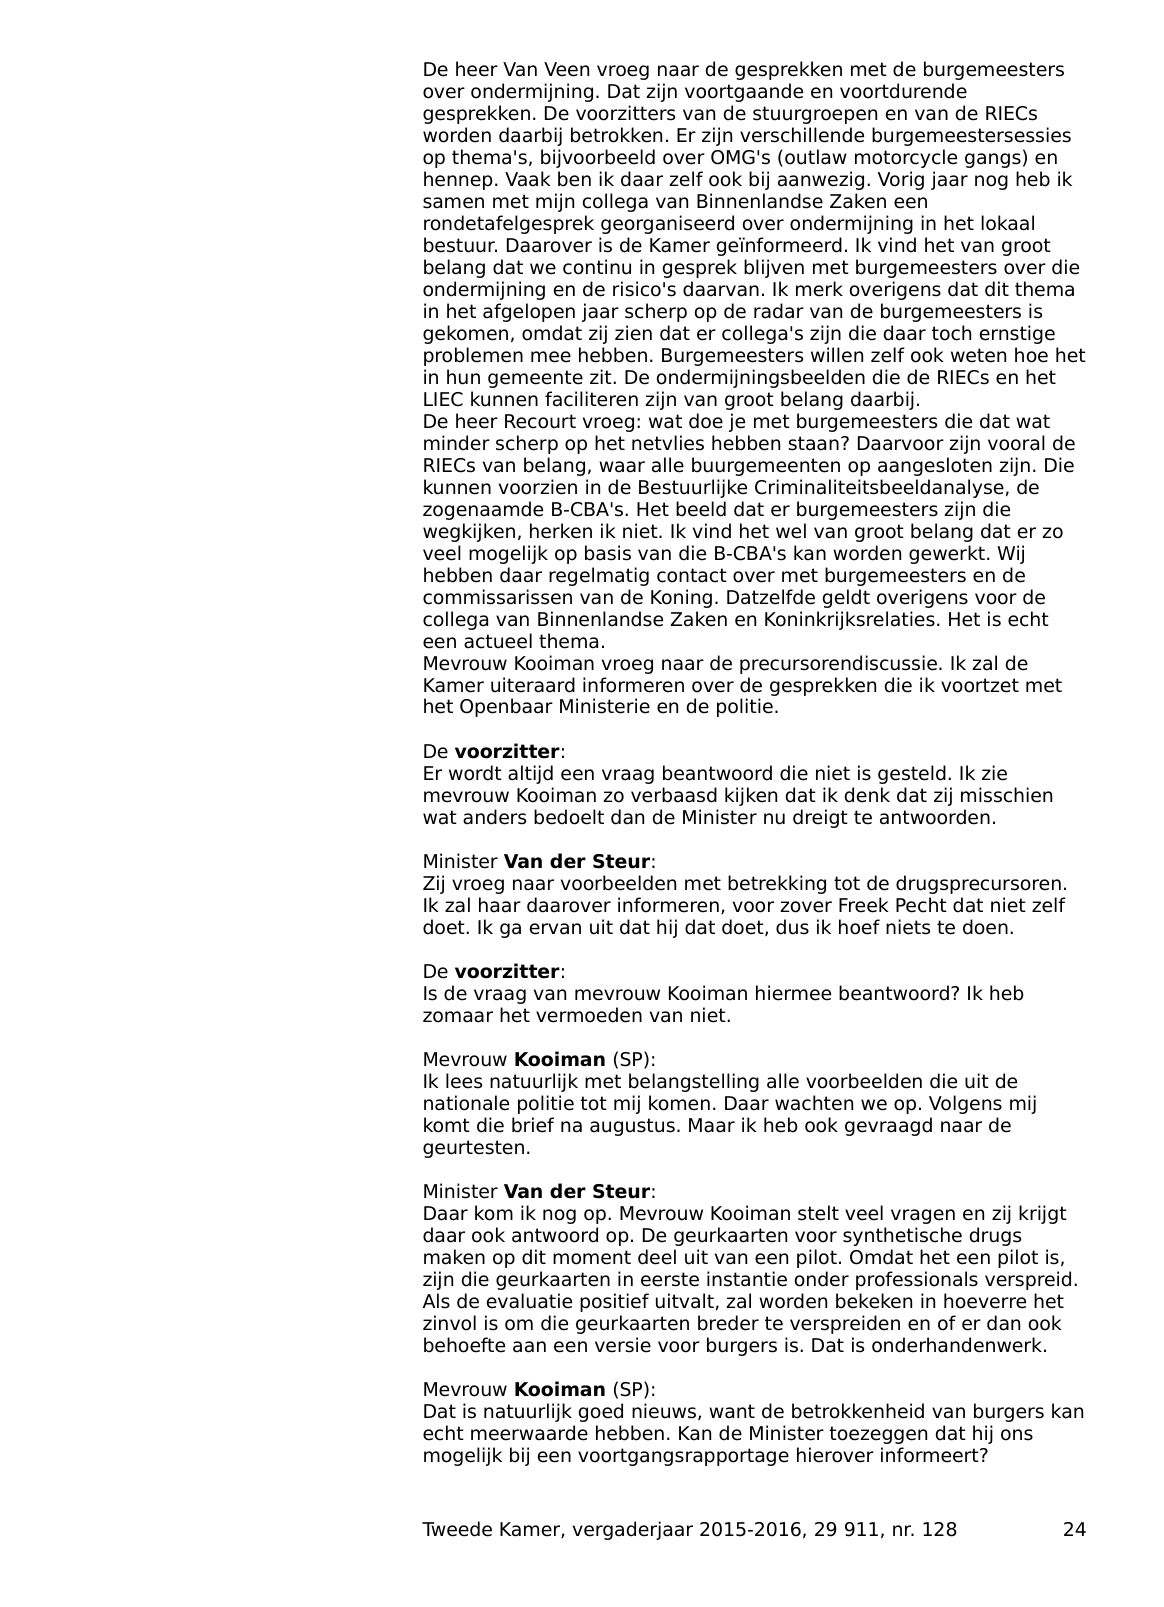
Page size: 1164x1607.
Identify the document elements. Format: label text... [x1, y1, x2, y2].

text De heer Van Veen vroeg naar de gesprekken met de burgemeesters over ondermijning. Dat zijn voortgaande en voortdurende gesprekken. De voorzitters van de stuurgroepen en van de RIECs worden daarbij betrokken. Er zijn verschillende burgemeestersessies op thema's, bijvoorbeeld over OMG's (outlaw motorcycle gangs) en hennep. Vaak ben ik daar zelf ook bij aanwezig. Vorig jaar nog heb ik samen met mijn collega van Binnenlandse Zaken een rondetafelgesprek georganiseerd over ondermijning in het lokaal bestuur. Daarover is de Kamer geïnformeerd. Ik vind het van groot belang dat we continu in gesprek blijven met burgemeesters over die ondermijning en de risico's daarvan. Ik merk overigens dat dit thema in het afgelopen jaar scherp op de radar van de burgemeesters is gekomen, omdat zij zien dat er collega's zijn die daar toch ernstige problemen mee hebben. Burgemeesters willen zelf ook weten hoe het in hun gemeente zit. De ondermijningsbeelden die de RIECs en het LIEC kunnen faciliteren zijn van groot belang daarbij. [422, 59, 1087, 411]
text Daar kom ik nog op. Mevrouw Kooiman stelt veel vragen en zij krijgt daar ook antwoord op. De geurkaarten voor synthetische drugs maken op dit moment deel uit van een pilot. Omdat het een pilot is, zijn die geurkaarten in eerste instantie onder professionals verspreid. Als de evaluatie positief uitvalt, zal worden bekeken in hoeverre het zinvol is om die geurkaarten breder te verspreiden en of er dan ook behoefte aan een versie voor burgers is. Dat is onderhandenwerk. [422, 1203, 1087, 1357]
text Minister Van der Steur: [422, 851, 1087, 873]
text Mevrouw Kooiman vroeg naar de precursorendiscussie. Ik zal de Kamer uiteraard informeren over de gesprekken die ik voortzet met het Openbaar Ministerie en de politie. [422, 652, 1087, 718]
text Ik lees natuurlijk met belangstelling alle voorbeelden die uit de nationale politie tot mij komen. Daar wachten we op. Volgens mij komt die brief na augustus. Maar ik heb ook gevraagd naar de geurtesten. [422, 1071, 1087, 1159]
text Mevrouw Kooiman (SP): [422, 1379, 1087, 1401]
text De heer Recourt vroeg: wat doe je met burgemeesters die dat wat minder scherp op het netvlies hebben staan? Daarvoor zijn vooral de RIECs van belang, waar alle buurgemeenten op aangesloten zijn. Die kunnen voorzien in de Bestuurlijke Criminaliteitsbeeldanalyse, de zogenaamde B-CBA's. Het beeld dat er burgemeesters zijn die wegkijken, herken ik niet. Ik vind het wel van groot belang dat er zo veel mogelijk op basis van die B-CBA's kan worden gewerkt. Wij hebben daar regelmatig contact over met burgemeesters en de commissarissen van de Koning. Datzelfde geldt overigens voor de collega van Binnenlandse Zaken en Koninkrijksrelaties. Het is echt een actueel thema. [422, 411, 1087, 652]
text Er wordt altijd een vraag beantwoord die niet is gesteld. Ik zie mevrouw Kooiman zo verbaasd kijken dat ik denk dat zij misschien wat anders bedoelt dan de Minister nu dreigt te antwoorden. [422, 763, 1087, 828]
text Is de vraag van mevrouw Kooiman hiermee beantwoord? Ik heb zomaar het vermoeden van niet. [422, 983, 1087, 1027]
text Minister Van der Steur: [422, 1181, 1087, 1203]
text De voorzitter: [422, 741, 1087, 763]
text Mevrouw Kooiman (SP): [422, 1049, 1087, 1071]
text De voorzitter: [422, 961, 1087, 983]
text Zij vroeg naar voorbeelden met betrekking tot de drugsprecursoren. Ik zal haar daarover informeren, voor zover Freek Pecht dat niet zelf doet. Ik ga ervan uit dat hij dat doet, dus ik hoef niets te doen. [422, 873, 1087, 939]
text Dat is natuurlijk goed nieuws, want de betrokkenheid van burgers kan echt meerwaarde hebben. Kan de Minister toezeggen dat hij ons mogelijk bij een voortgangsrapportage hierover informeert? [422, 1401, 1087, 1467]
